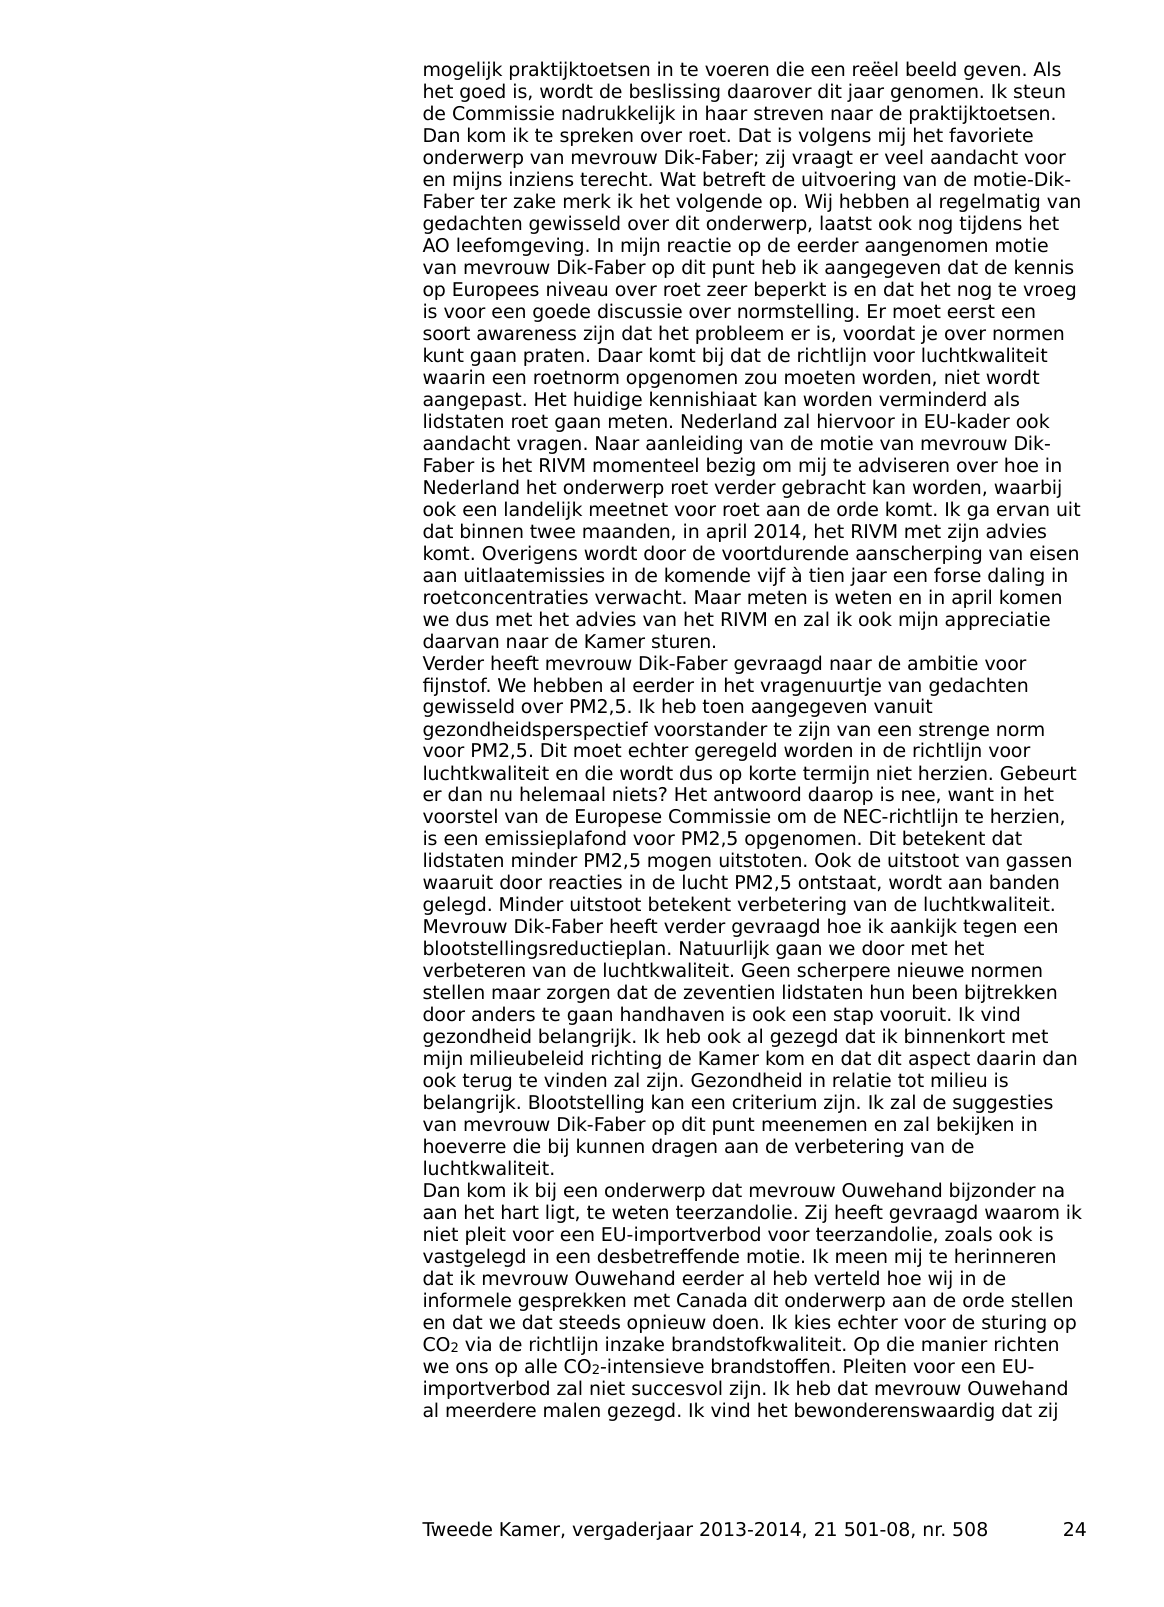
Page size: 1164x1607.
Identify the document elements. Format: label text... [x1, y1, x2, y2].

text Dan kom ik bij een onderwerp dat mevrouw Ouwehand bijzonder na aan het hart ligt, te weten teerzandolie. Zij heeft gevraagd waarom ik niet pleit voor een EU-importverbod voor teerzandolie, zoals ook is vastgelegd in een desbetreffende motie. Ik meen mij te herinneren dat ik mevrouw Ouwehand eerder al heb verteld hoe wij in de informele gesprekken met Canada dit onderwerp aan de orde stellen en dat we dat steeds opnieuw doen. Ik kies echter voor de sturing op CO2 via de richtlijn inzake brandstofkwaliteit. Op die manier richten we ons op alle CO2-intensieve brandstoffen. Pleiten voor een EU-importverbod zal niet succesvol zijn. Ik heb dat mevrouw Ouwehand al meerdere malen gezegd. Ik vind het bewonderenswaardig dat zij [422, 1180, 1087, 1422]
text mogelijk praktijktoetsen in te voeren die een reëel beeld geven. Als het goed is, wordt de beslissing daarover dit jaar genomen. Ik steun de Commissie nadrukkelijk in haar streven naar de praktijktoetsen. [422, 59, 1087, 125]
text Mevrouw Dik-Faber heeft verder gevraagd hoe ik aankijk tegen een blootstellingsreductieplan. Natuurlijk gaan we door met het verbeteren van de luchtkwaliteit. Geen scherpere nieuwe normen stellen maar zorgen dat de zeventien lidstaten hun been bijtrekken door anders te gaan handhaven is ook een stap vooruit. Ik vind gezondheid belangrijk. Ik heb ook al gezegd dat ik binnenkort met mijn milieubeleid richting de Kamer kom en dat dit aspect daarin dan ook terug te vinden zal zijn. Gezondheid in relatie tot milieu is belangrijk. Blootstelling kan een criterium zijn. Ik zal de suggesties van mevrouw Dik-Faber op dit punt meenemen en zal bekijken in hoeverre die bij kunnen dragen aan de verbetering van de luchtkwaliteit. [422, 916, 1087, 1180]
text Verder heeft mevrouw Dik-Faber gevraagd naar de ambitie voor fijnstof. We hebben al eerder in het vragenuurtje van gedachten gewisseld over PM2,5. Ik heb toen aangegeven vanuit gezondheidsperspectief voorstander te zijn van een strenge norm voor PM2,5. Dit moet echter geregeld worden in de richtlijn voor luchtkwaliteit en die wordt dus op korte termijn niet herzien. Gebeurt er dan nu helemaal niets? Het antwoord daarop is nee, want in het voorstel van de Europese Commissie om de NEC-richtlijn te herzien, is een emissieplafond voor PM2,5 opgenomen. Dit betekent dat lidstaten minder PM2,5 mogen uitstoten. Ook de uitstoot van gassen waaruit door reacties in de lucht PM2,5 ontstaat, wordt aan banden gelegd. Minder uitstoot betekent verbetering van de luchtkwaliteit. [422, 652, 1087, 916]
text Dan kom ik te spreken over roet. Dat is volgens mij het favoriete onderwerp van mevrouw Dik-Faber; zij vraagt er veel aandacht voor en mijns inziens terecht. Wat betreft de uitvoering van de motie-Dik-Faber ter zake merk ik het volgende op. Wij hebben al regelmatig van gedachten gewisseld over dit onderwerp, laatst ook nog tijdens het AO leefomgeving. In mijn reactie op de eerder aangenomen motie van mevrouw Dik-Faber op dit punt heb ik aangegeven dat de kennis op Europees niveau over roet zeer beperkt is en dat het nog te vroeg is voor een goede discussie over normstelling. Er moet eerst een soort awareness zijn dat het probleem er is, voordat je over normen kunt gaan praten. Daar komt bij dat de richtlijn voor luchtkwaliteit waarin een roetnorm opgenomen zou moeten worden, niet wordt aangepast. Het huidige kennishiaat kan worden verminderd als lidstaten roet gaan meten. Nederland zal hiervoor in EU-kader ook aandacht vragen. Naar aanleiding van de motie van mevrouw Dik-Faber is het RIVM momenteel bezig om mij te adviseren over hoe in Nederland het onderwerp roet verder gebracht kan worden, waarbij ook een landelijk meetnet voor roet aan de orde komt. Ik ga ervan uit dat binnen twee maanden, in april 2014, het RIVM met zijn advies komt. Overigens wordt door de voortdurende aanscherping van eisen aan uitlaatemissies in de komende vijf à tien jaar een forse daling in roetconcentraties verwacht. Maar meten is weten en in april komen we dus met het advies van het RIVM en zal ik ook mijn appreciatie daarvan naar de Kamer sturen. [422, 125, 1087, 652]
